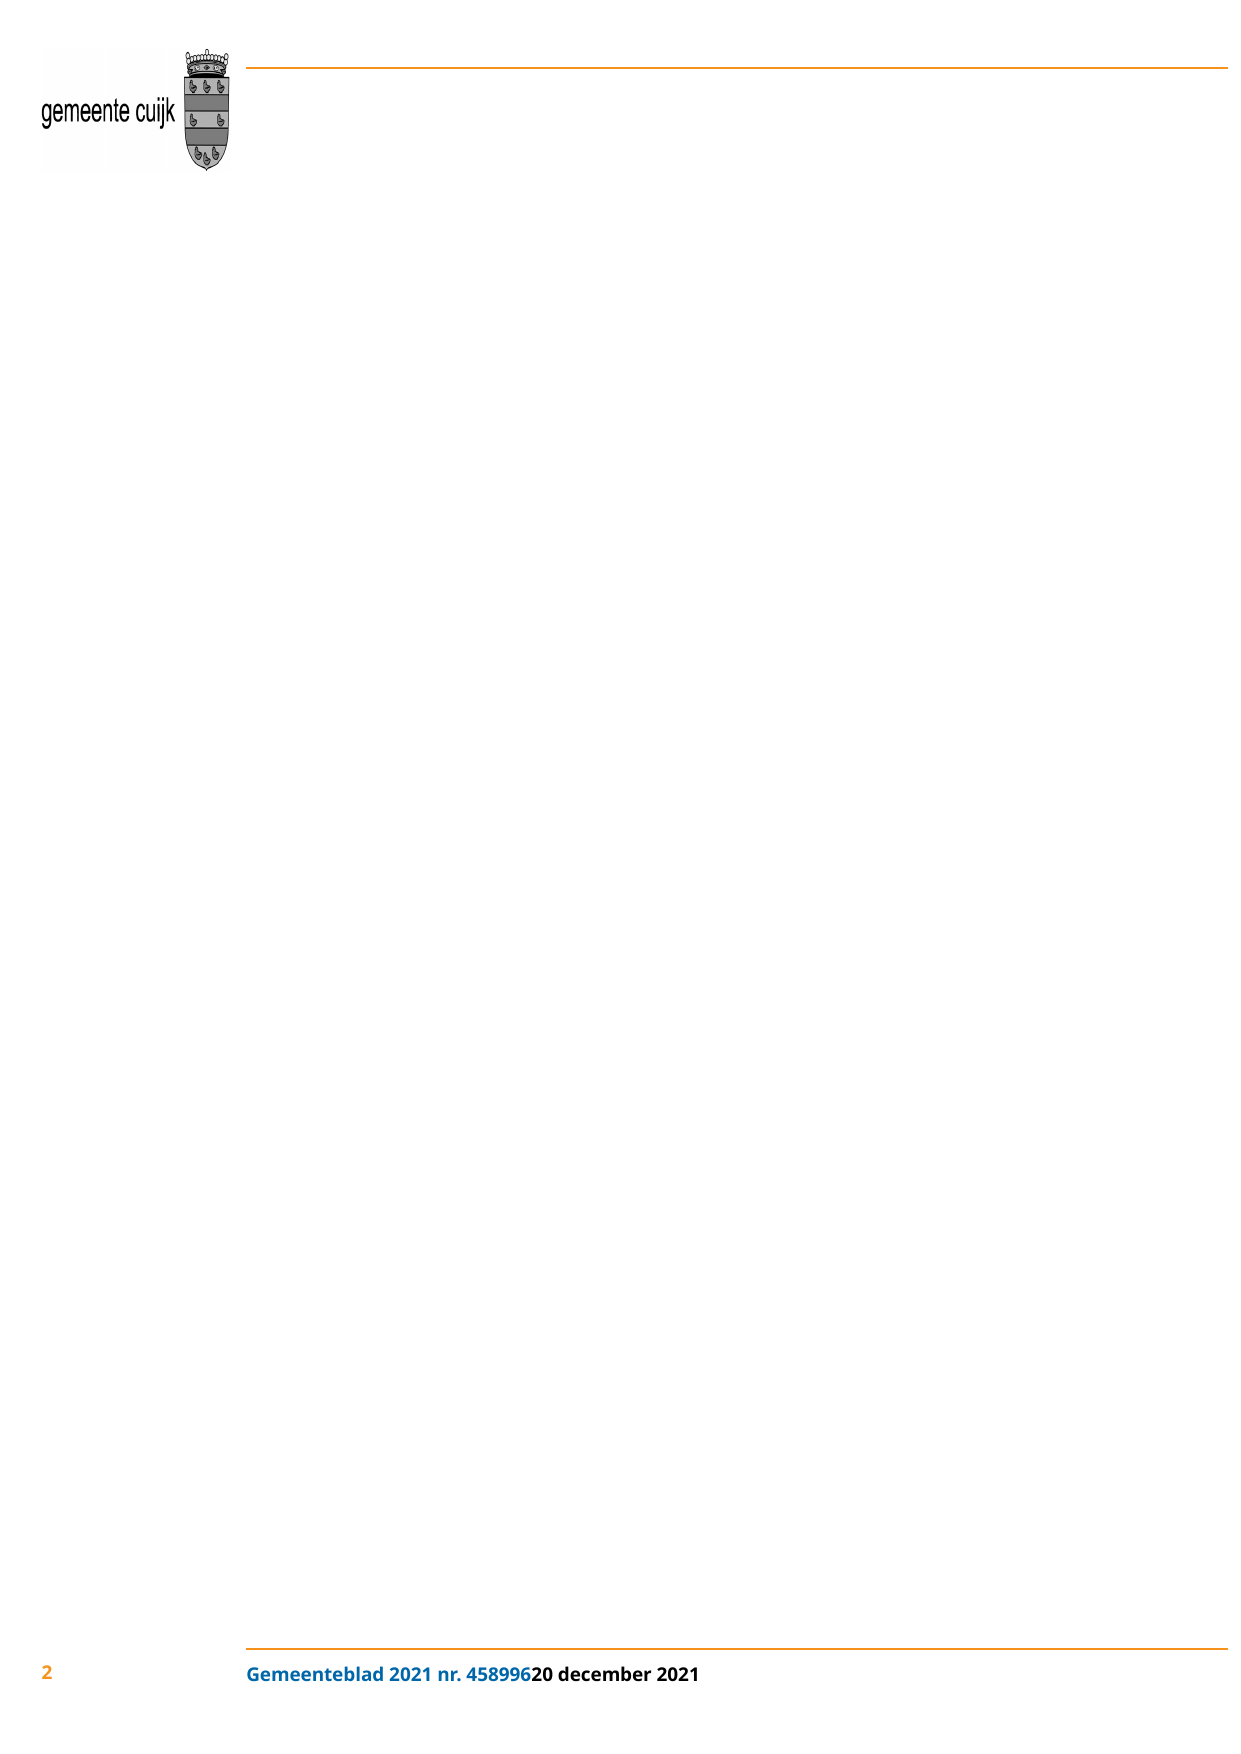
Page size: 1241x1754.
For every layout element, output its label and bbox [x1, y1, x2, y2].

picture [41, 47, 231, 172]
